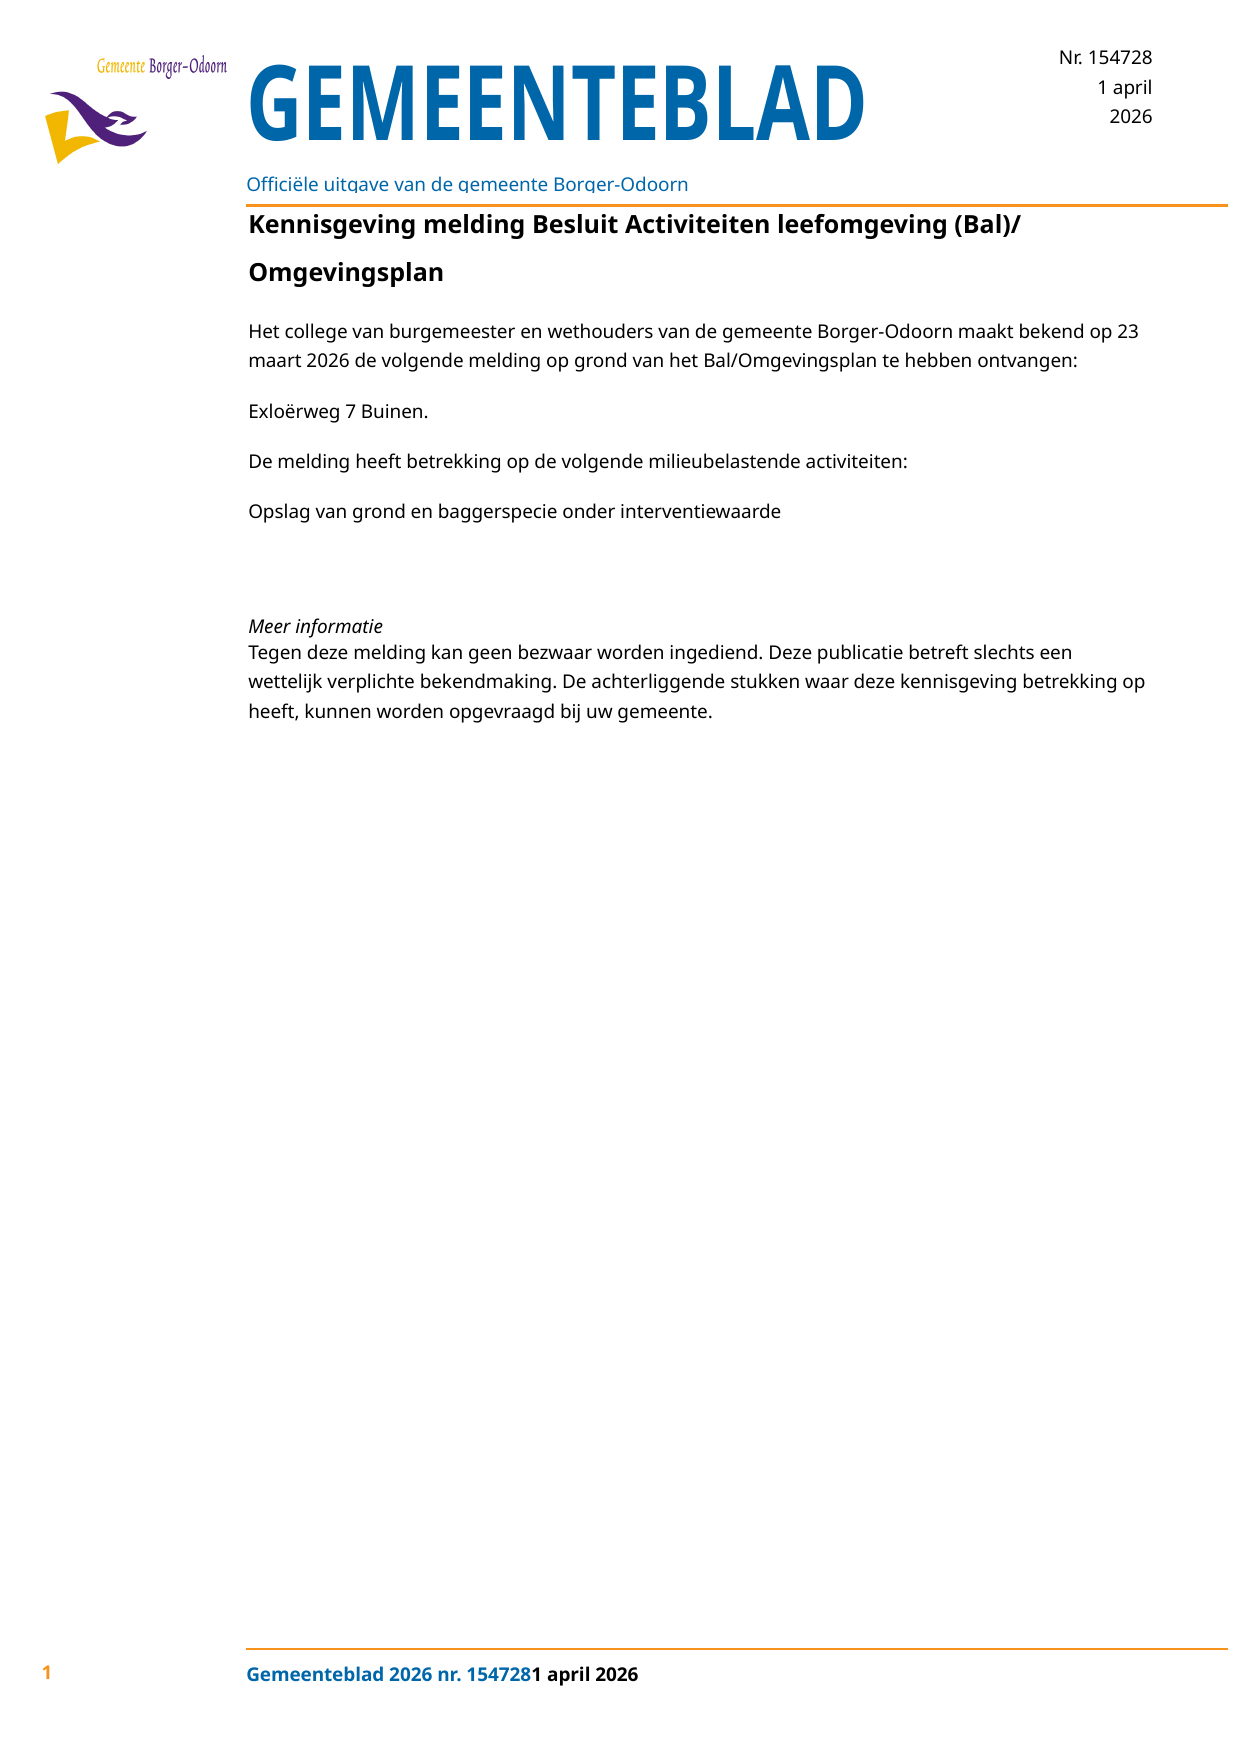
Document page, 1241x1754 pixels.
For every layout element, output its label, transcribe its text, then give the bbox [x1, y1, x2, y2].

text Het college van burgemeester en wethouders van de gemeente Borger-Odoorn maakt bekend op 23 maart 2026 de volgende melding op grond van het Bal/Omgevingsplan te hebben ontvangen: [248, 318, 1152, 373]
text Kennisgeving melding Besluit Activiteiten leefomgeving (Bal)/ Omgevingsplan [248, 207, 1152, 288]
text Meer informatie [248, 613, 1152, 639]
text Exloërweg 7 Buinen. [248, 398, 1152, 424]
text De melding heeft betrekking op de volgende milieubelastende activiteiten: [248, 448, 1152, 474]
text Tegen deze melding kan geen bezwaar worden ingediend. Deze publicatie betreft slechts een wettelijk verplichte bekendmaking. De achterliggende stukken waar deze kennisgeving betrekking op heeft, kunnen worden opgevraagd bij uw gemeente. [248, 639, 1152, 724]
text Opslag van grond en baggerspecie onder interventiewaarde [248, 499, 1152, 524]
picture [41, 47, 231, 172]
